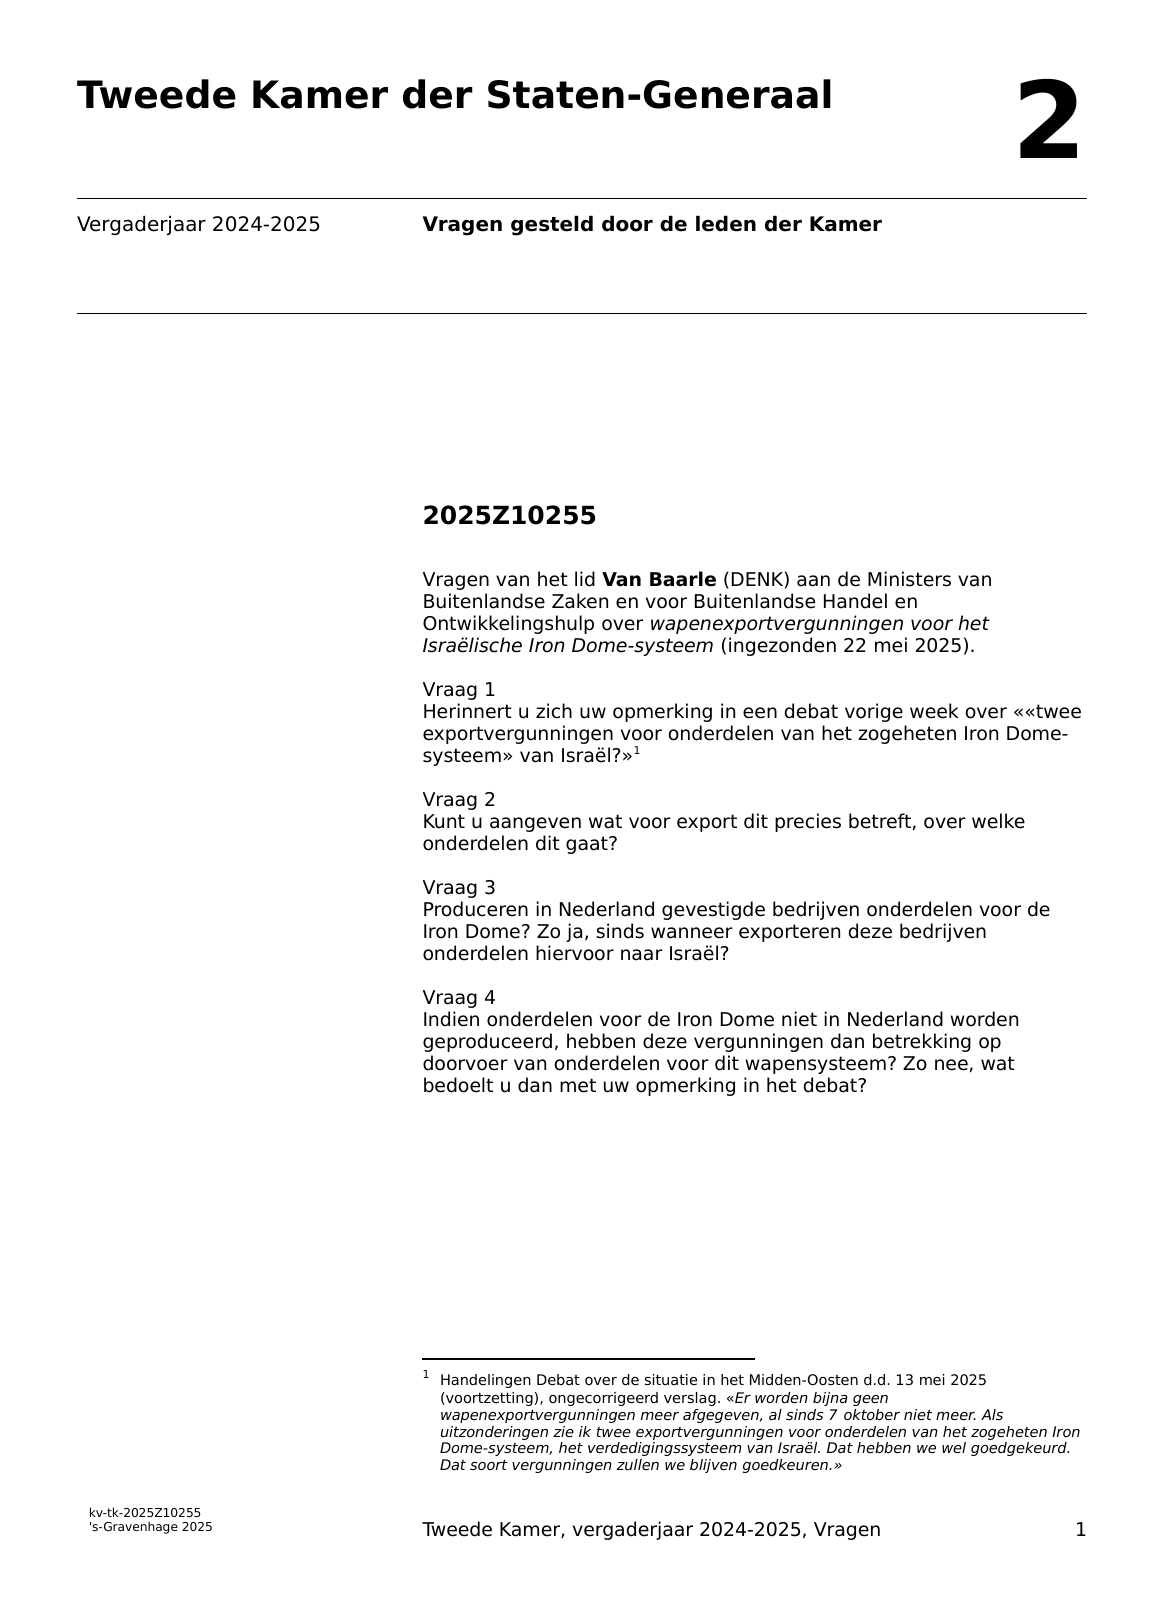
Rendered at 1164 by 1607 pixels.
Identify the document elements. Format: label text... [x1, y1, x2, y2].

text Handelingen Debat over de situatie in het Midden-Oosten d.d. 13 mei 2025 (voortzetting), ongecorrigeerd verslag. «Er worden bijna geen wapenexportvergunningen meer afgegeven, al sinds 7 oktober niet meer. Als uitzonderingen zie ik twee exportvergunningen voor onderdelen van het zogeheten Iron Dome-systeem, het verdedigingssysteem van Israël. Dat hebben we wel goedgekeurd. Dat soort vergunningen zullen we blijven goedkeuren.» [422, 1368, 1087, 1474]
text kv-tk-2025Z10255 [88, 1506, 323, 1520]
table_header 2 [886, 59, 1087, 198]
text Vraag 4 [422, 987, 1087, 1009]
text Vragen van het lid Van Baarle (DENK) aan de Ministers van Buitenlandse Zaken en voor Buitenlandse Handel en Ontwikkelingshulp over wapenexportvergunningen voor het Israëlische Iron Dome-systeem (ingezonden 22 mei 2025). [422, 569, 1087, 657]
text Herinnert u zich uw opmerking in een debat vorige week over ««twee exportvergunningen voor onderdelen van het zogeheten Iron Dome-systeem» van Israël?» [422, 701, 1087, 767]
text Vraag 3 [422, 877, 1087, 899]
text 's-Gravenhage 2025 [88, 1520, 323, 1534]
text Vraag 1 [422, 679, 1087, 701]
text Indien onderdelen voor de Iron Dome niet in Nederland worden geproduceerd, hebben deze vergunningen dan betrekking op doorvoer van onderdelen voor dit wapensysteem? Zo nee, wat bedoelt u dan met uw opmerking in het debat? [422, 1009, 1087, 1097]
text Kunt u aangeven wat voor export dit precies betreft, over welke onderdelen dit gaat? [422, 811, 1087, 855]
table_header Tweede Kamer der Staten-Generaal [77, 59, 886, 198]
text Vraag 2 [422, 789, 1087, 811]
text Produceren in Nederland gevestigde bedrijven onderdelen voor de Iron Dome? Zo ja, sinds wanneer exporteren deze bedrijven onderdelen hiervoor naar Israël? [422, 899, 1087, 965]
table_cell Vergaderjaar 2024-2025 [77, 199, 422, 313]
table_cell Vragen gesteld door de leden der Kamer [422, 199, 1087, 313]
text 2025Z10255 [422, 501, 1087, 531]
